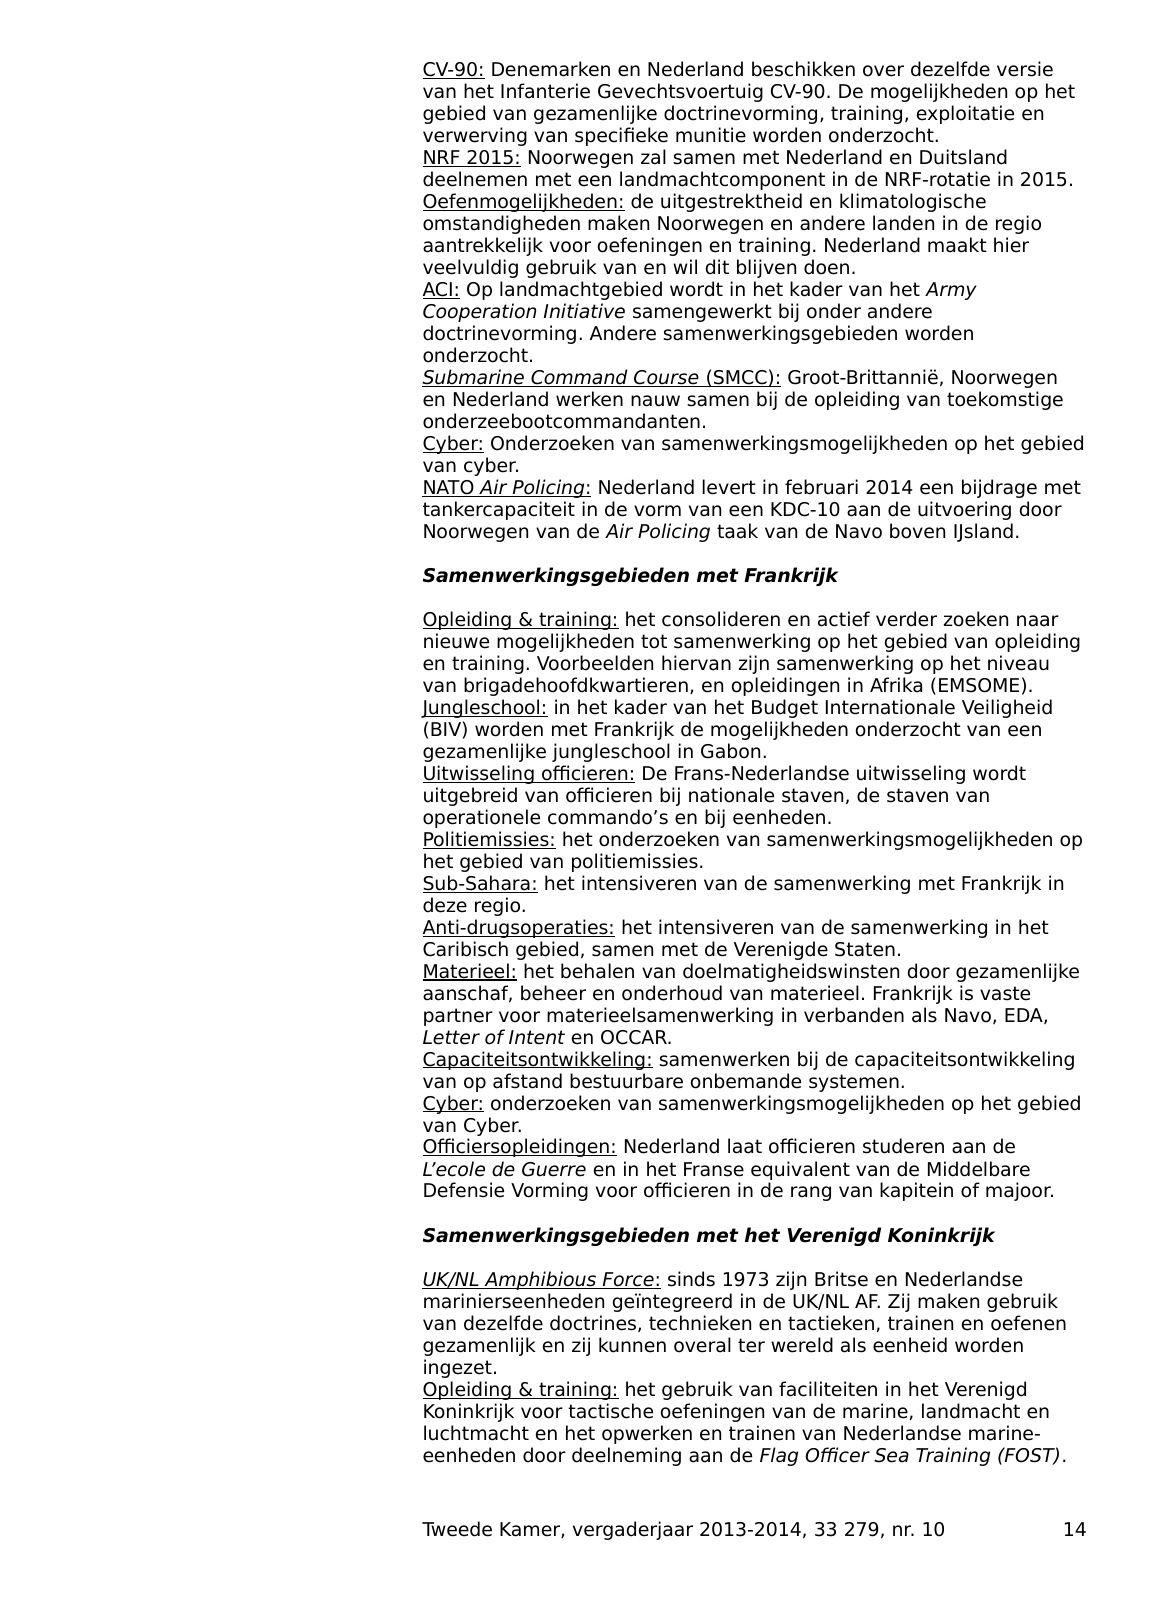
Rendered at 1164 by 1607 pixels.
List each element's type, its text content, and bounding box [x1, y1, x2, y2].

text CV-90: Denemarken en Nederland beschikken over dezelfde versie van het Infanterie Gevechtsvoertuig CV-90. De mogelijkheden op het gebied van gezamenlijke doctrinevorming, training, exploitatie en verwerving van specifieke munitie worden onderzocht. [422, 59, 1087, 147]
text Politiemissies: het onderzoeken van samenwerkingsmogelijkheden op het gebied van politiemissies. [422, 829, 1087, 873]
subtitle Samenwerkingsgebieden met het Verenigd Koninkrijk [422, 1224, 1087, 1247]
text Materieel: het behalen van doelmatigheidswinsten door gezamenlijke aanschaf, beheer en onderhoud van materieel. Frankrijk is vaste partner voor materieelsamenwerking in verbanden als Navo, EDA, Letter of Intent en OCCAR. [422, 961, 1087, 1048]
text NATO Air Policing: Nederland levert in februari 2014 een bijdrage met tankercapaciteit in de vorm van een KDC-10 aan de uitvoering door Noorwegen van de Air Policing taak van de Navo boven IJsland. [422, 477, 1087, 543]
text Jungleschool: in het kader van het Budget Internationale Veiligheid (BIV) worden met Frankrijk de mogelijkheden onderzocht van een gezamenlijke jungleschool in Gabon. [422, 697, 1087, 763]
text Sub-Sahara: het intensiveren van de samenwerking met Frankrijk in deze regio. [422, 873, 1087, 917]
text NRF 2015: Noorwegen zal samen met Nederland en Duitsland deelnemen met een landmachtcomponent in de NRF-rotatie in 2015. [422, 147, 1087, 191]
text Opleiding & training: het consolideren en actief verder zoeken naar nieuwe mogelijkheden tot samenwerking op het gebied van opleiding en training. Voorbeelden hiervan zijn samenwerking op het niveau van brigadehoofdkwartieren, en opleidingen in Afrika (EMSOME). [422, 609, 1087, 697]
text Uitwisseling officieren: De Frans-Nederlandse uitwisseling wordt uitgebreid van officieren bij nationale staven, de staven van operationele commando’s en bij eenheden. [422, 763, 1087, 829]
text ACI: Op landmachtgebied wordt in het kader van het Army Cooperation Initiative samengewerkt bij onder andere doctrinevorming. Andere samenwerkingsgebieden worden onderzocht. [422, 279, 1087, 367]
text Cyber: onderzoeken van samenwerkingsmogelijkheden op het gebied van Cyber. [422, 1092, 1087, 1136]
text Anti-drugsoperaties: het intensiveren van de samenwerking in het Caribisch gebied, samen met de Verenigde Staten. [422, 917, 1087, 961]
text Submarine Command Course (SMCC): Groot-Brittannië, Noorwegen en Nederland werken nauw samen bij de opleiding van toekomstige onderzeebootcommandanten. [422, 367, 1087, 433]
text Oefenmogelijkheden: de uitgestrektheid en klimatologische omstandigheden maken Noorwegen en andere landen in de regio aantrekkelijk voor oefeningen en training. Nederland maakt hier veelvuldig gebruik van en wil dit blijven doen. [422, 191, 1087, 279]
text Cyber: Onderzoeken van samenwerkingsmogelijkheden op het gebied van cyber. [422, 433, 1087, 477]
text Capaciteitsontwikkeling: samenwerken bij de capaciteitsontwikkeling van op afstand bestuurbare onbemande systemen. [422, 1048, 1087, 1092]
text UK/NL Amphibious Force: sinds 1973 zijn Britse en Nederlandse marinierseenheden geïntegreerd in de UK/NL AF. Zij maken gebruik van dezelfde doctrines, technieken en tactieken, trainen en oefenen gezamenlijk en zij kunnen overal ter wereld als eenheid worden ingezet. [422, 1269, 1087, 1379]
subtitle Samenwerkingsgebieden met Frankrijk [422, 565, 1087, 587]
text Officiersopleidingen: Nederland laat officieren studeren aan de L’ecole de Guerre en in het Franse equivalent van de Middelbare Defensie Vorming voor officieren in de rang van kapitein of majoor. [422, 1136, 1087, 1202]
text Opleiding & training: het gebruik van faciliteiten in het Verenigd Koninkrijk voor tactische oefeningen van de marine, landmacht en luchtmacht en het opwerken en trainen van Nederlandse marine-eenheden door deelneming aan de Flag Officer Sea Training (FOST). [422, 1379, 1087, 1467]
